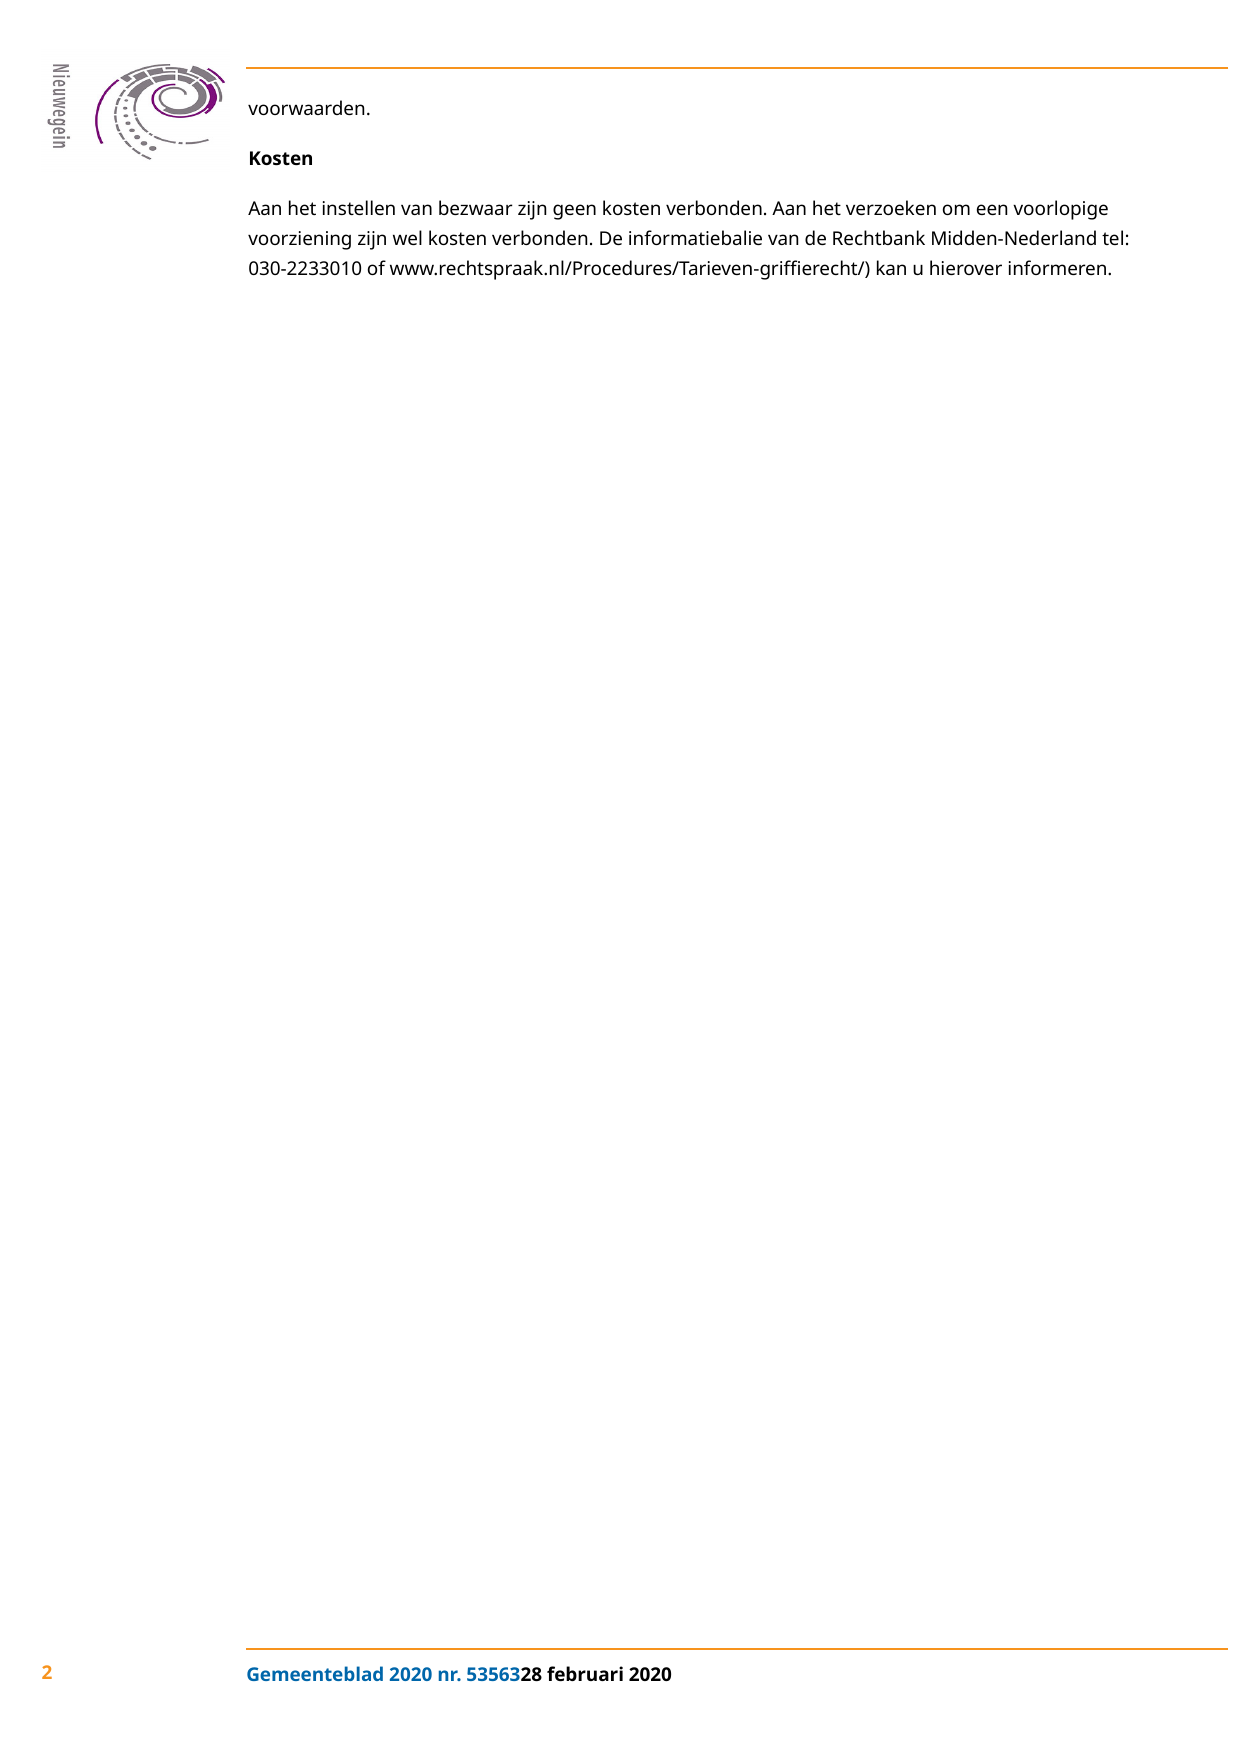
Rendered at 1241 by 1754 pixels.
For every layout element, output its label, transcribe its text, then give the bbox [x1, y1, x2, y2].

text Kosten [248, 145, 1152, 171]
picture [41, 47, 231, 172]
text Aan het instellen van bezwaar zijn geen kosten verbonden. Aan het verzoeken om een voorlopige voorziening zijn wel kosten verbonden. De informatiebalie van de Rechtbank Midden-Nederland tel: 030-2233010 of www.rechtspraak.nl/Procedures/Tarieven-griffierecht/) kan u hierover informeren. [248, 196, 1152, 281]
text voorwaarden. [248, 95, 1152, 121]
